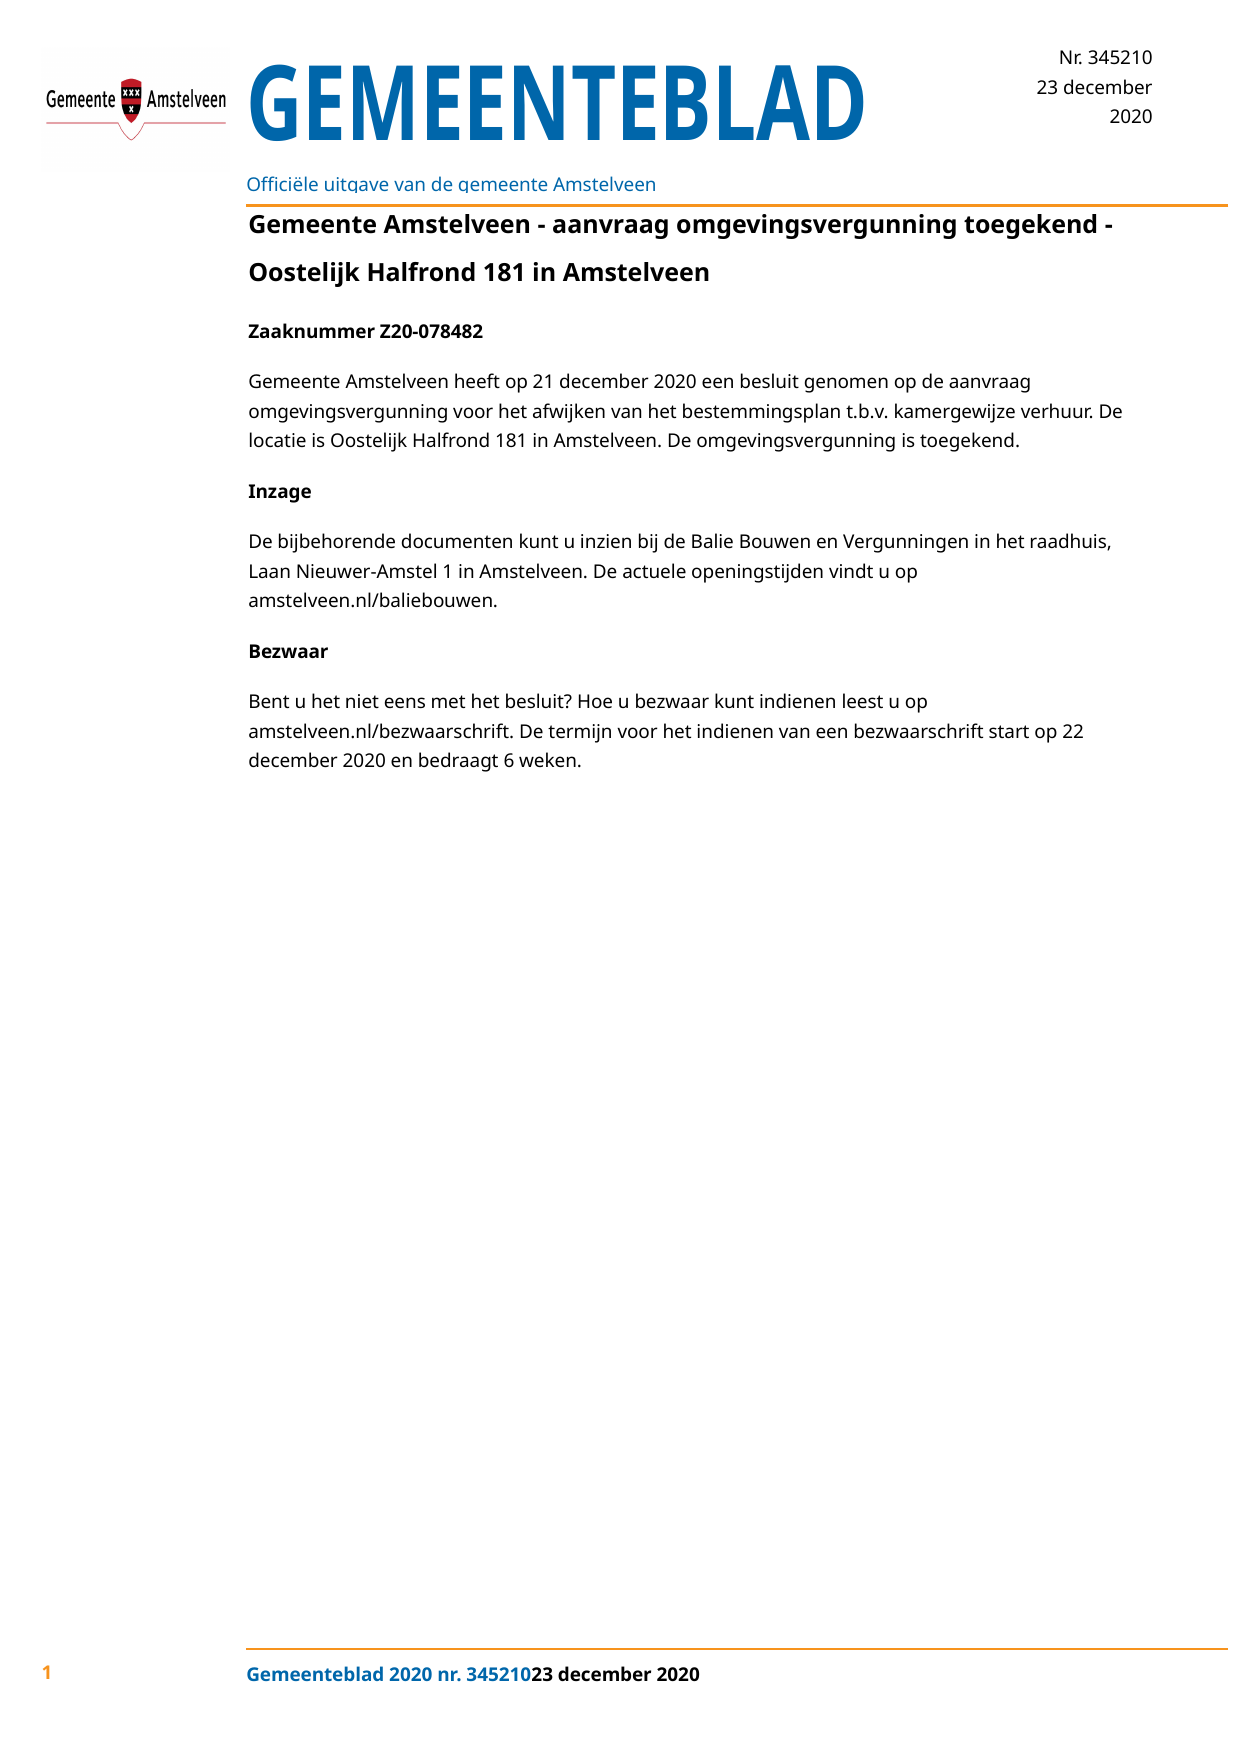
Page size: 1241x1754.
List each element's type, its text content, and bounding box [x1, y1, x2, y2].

text De bijbehorende documenten kunt u inzien bij de Balie Bouwen en Vergunningen in het raadhuis, Laan Nieuwer-Amstel 1 in Amstelveen. De actuele openingstijden vindt u op amstelveen.nl/baliebouwen. [248, 528, 1152, 613]
text Zaaknummer Z20-078482 [248, 318, 1152, 344]
text Bezwaar [248, 638, 1152, 664]
text Gemeente Amstelveen - aanvraag omgevingsvergunning toegekend - Oostelijk Halfrond 181 in Amstelveen [248, 207, 1152, 288]
picture [41, 47, 231, 172]
text Inzage [248, 478, 1152, 504]
text Gemeente Amstelveen heeft op 21 december 2020 een besluit genomen op de aanvraag omgevingsvergunning voor het afwijken van het bestemmingsplan t.b.v. kamergewijze verhuur. De locatie is Oostelijk Halfrond 181 in Amstelveen. De omgevingsvergunning is toegekend. [248, 368, 1152, 453]
text Bent u het niet eens met het besluit? Hoe u bezwaar kunt indienen leest u op amstelveen.nl/bezwaarschrift. De termijn voor het indienen van een bezwaarschrift start op 22 december 2020 en bedraagt 6 weken. [248, 688, 1152, 773]
